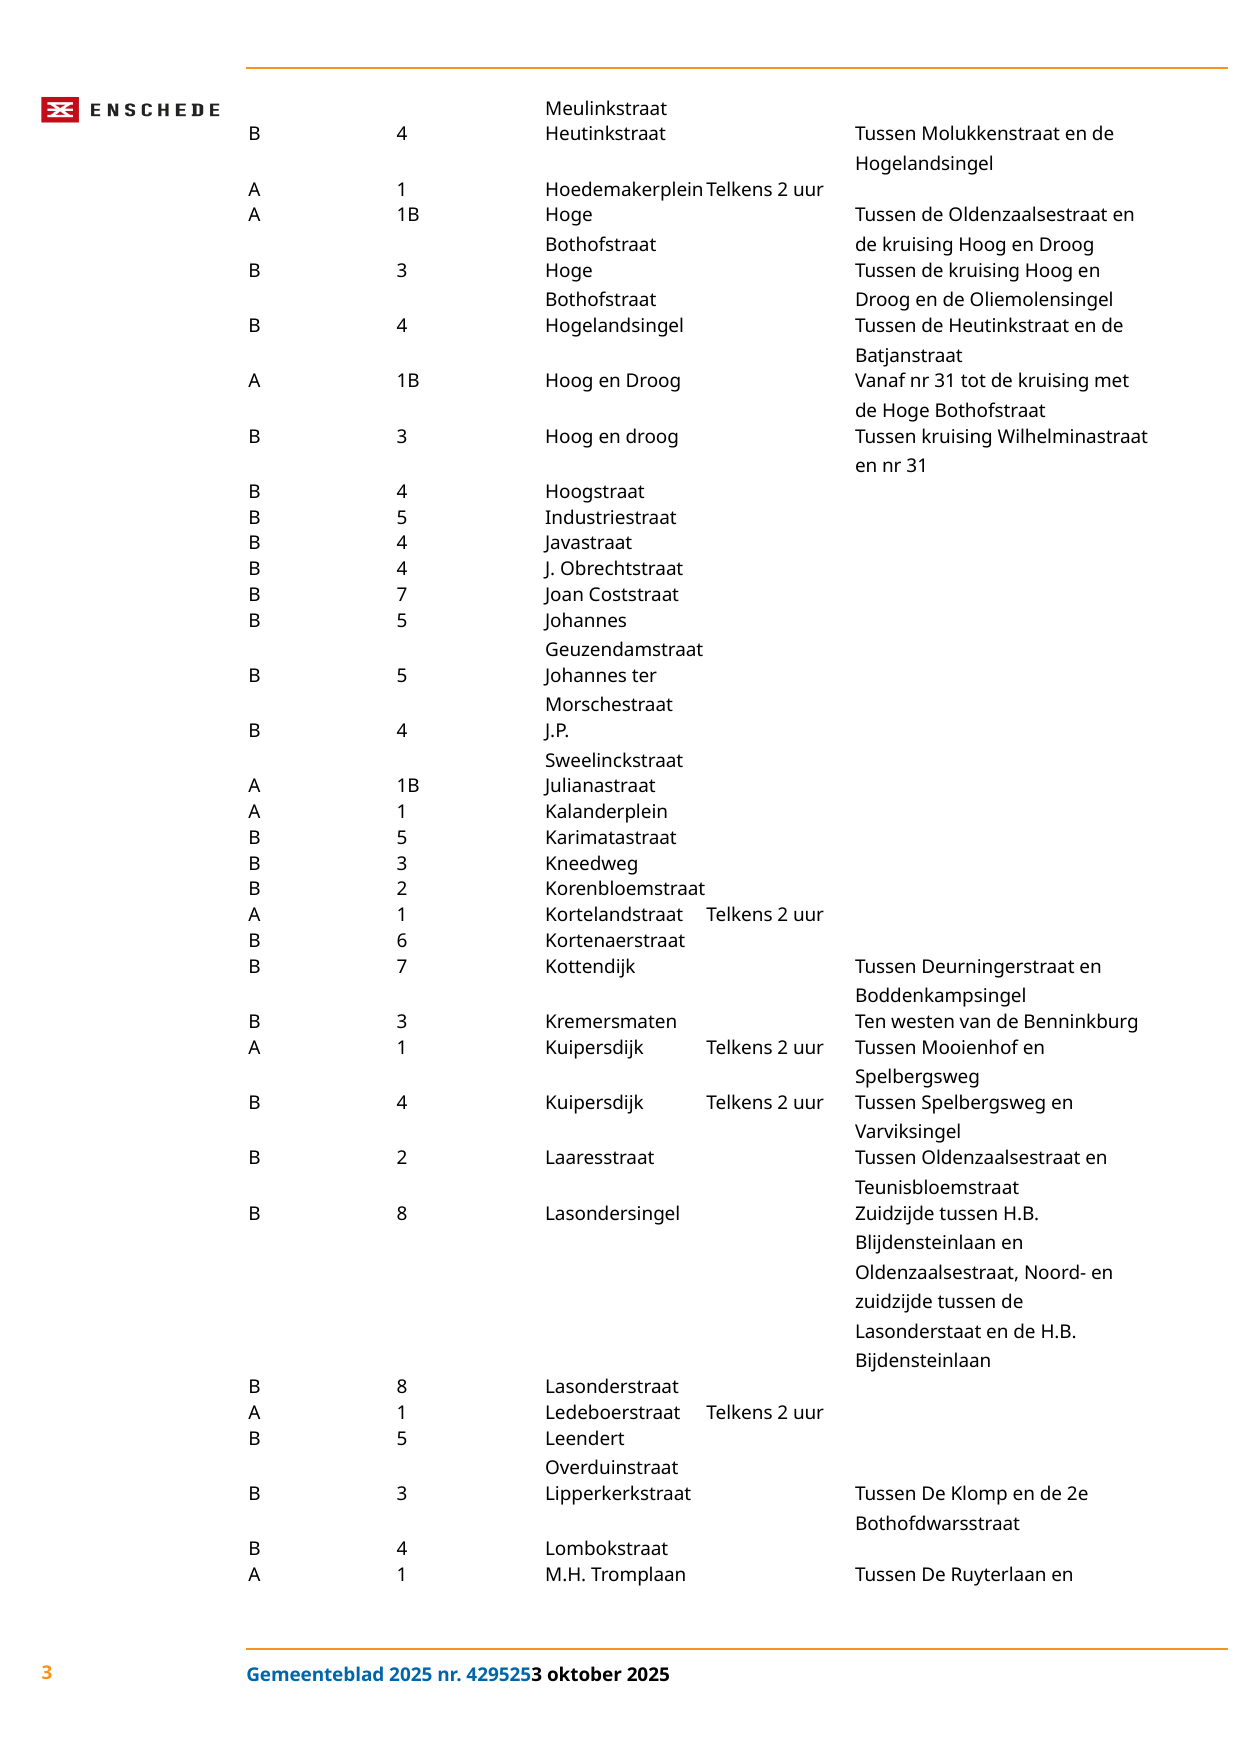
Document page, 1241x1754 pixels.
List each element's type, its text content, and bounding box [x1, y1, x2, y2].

table_cell Tussen De Ruyterlaan en [855, 1561, 1152, 1587]
table_cell [706, 876, 855, 901]
table_cell Hoogstraat [545, 478, 706, 504]
table_cell [706, 1200, 855, 1373]
table_cell B [248, 1008, 396, 1034]
table_cell Telkens 2 uur [706, 1399, 855, 1425]
table_cell [855, 176, 1152, 202]
table_cell [706, 312, 855, 367]
table_cell [855, 478, 1152, 504]
table_cell 5 [396, 1425, 545, 1480]
table_cell Hoog en Droog [545, 368, 706, 423]
table_cell [706, 423, 855, 478]
table_cell Tussen Molukkenstraat en de Hogelandsingel [855, 121, 1152, 176]
table_cell Korenbloemstraat [545, 876, 706, 901]
table_cell Tussen de Oldenzaalsestraat en de kruising Hoog en Droog [855, 202, 1152, 257]
table_cell [855, 718, 1152, 773]
table_cell B [248, 1374, 396, 1399]
table_cell 8 [396, 1200, 545, 1373]
table_cell 3 [396, 1008, 545, 1034]
table_cell [855, 927, 1152, 953]
table_cell Heutinkstraat [545, 121, 706, 176]
table_cell 1 [396, 901, 545, 927]
table_cell A [248, 202, 396, 257]
table_cell B [248, 718, 396, 773]
table_cell Kuipersdijk [545, 1034, 706, 1089]
table_cell B [248, 662, 396, 717]
table_cell Ledeboerstraat [545, 1399, 706, 1425]
table_cell Zuidzijde tussen H.B. Blijdensteinlaan en Oldenzaalsestraat, Noord- en zuidzijde tussen de Lasonderstaat en de H.B. Bijdensteinlaan [855, 1200, 1152, 1373]
table_cell [706, 773, 855, 798]
table_cell 1 [396, 799, 545, 824]
table_cell [706, 121, 855, 176]
table_cell [706, 368, 855, 423]
table_cell B [248, 504, 396, 529]
table_cell [855, 504, 1152, 529]
table_cell Javastraat [545, 530, 706, 555]
table_cell B [248, 953, 396, 1008]
table_cell [706, 799, 855, 824]
table_cell Laaresstraat [545, 1145, 706, 1200]
table_cell [855, 876, 1152, 901]
table_cell Julianastraat [545, 773, 706, 798]
table_cell Tussen Spelbergsweg en Varviksingel [855, 1089, 1152, 1144]
table_cell Telkens 2 uur [706, 901, 855, 927]
table_cell Kuipersdijk [545, 1089, 706, 1144]
table_cell [706, 504, 855, 529]
table_cell Kottendijk [545, 953, 706, 1008]
table_cell 3 [396, 850, 545, 876]
table_cell 1 [396, 1034, 545, 1089]
table_cell B [248, 478, 396, 504]
table_cell [706, 953, 855, 1008]
table_cell 2 [396, 876, 545, 901]
table_cell [855, 773, 1152, 798]
table_cell [855, 824, 1152, 850]
table_cell Tussen de kruising Hoog en Droog en de Oliemolensingel [855, 257, 1152, 312]
table_cell 4 [396, 555, 545, 581]
table_cell Hoge Bothofstraat [545, 202, 706, 257]
table_cell [706, 607, 855, 662]
table_cell 1B [396, 773, 545, 798]
table_cell B [248, 1425, 396, 1480]
table_cell M.H. Tromplaan [545, 1561, 706, 1587]
table_cell Hoog en droog [545, 423, 706, 478]
table_cell [706, 530, 855, 555]
table_cell [855, 95, 1152, 121]
table_cell Industriestraat [545, 504, 706, 529]
table_cell [396, 95, 545, 121]
table_cell B [248, 1480, 396, 1536]
table_cell [855, 581, 1152, 607]
table_cell A [248, 368, 396, 423]
picture [41, 47, 231, 172]
table_cell [855, 799, 1152, 824]
table_cell [706, 927, 855, 953]
table_cell 4 [396, 530, 545, 555]
table_cell [706, 95, 855, 121]
table_cell [855, 850, 1152, 876]
table_cell [706, 1425, 855, 1480]
table_cell B [248, 850, 396, 876]
table_cell [855, 1374, 1152, 1399]
table_cell 1 [396, 1399, 545, 1425]
table_cell 4 [396, 1536, 545, 1561]
table_cell [855, 1425, 1152, 1480]
table_cell 1 [396, 176, 545, 202]
table_cell [706, 850, 855, 876]
table_cell [855, 607, 1152, 662]
table_cell Lombokstraat [545, 1536, 706, 1561]
table_cell Tussen Mooienhof en Spelbergsweg [855, 1034, 1152, 1089]
table_cell B [248, 824, 396, 850]
table_cell B [248, 607, 396, 662]
table_cell B [248, 530, 396, 555]
table_cell B [248, 257, 396, 312]
table_cell A [248, 1034, 396, 1089]
table_cell [706, 202, 855, 257]
table_cell 4 [396, 121, 545, 176]
table_cell A [248, 773, 396, 798]
table_cell A [248, 799, 396, 824]
table_cell B [248, 312, 396, 367]
table_cell Kremersmaten [545, 1008, 706, 1034]
table_cell [706, 1480, 855, 1536]
table_cell 1B [396, 202, 545, 257]
table_cell Meulinkstraat [545, 95, 706, 121]
table_cell Lipperkerkstraat [545, 1480, 706, 1536]
table_cell Telkens 2 uur [706, 1034, 855, 1089]
table_cell Johannes Geuzendamstraat [545, 607, 706, 662]
table_cell 5 [396, 824, 545, 850]
table_cell Hoge Bothofstraat [545, 257, 706, 312]
table_cell [855, 530, 1152, 555]
table_cell A [248, 901, 396, 927]
table_cell Kneedweg [545, 850, 706, 876]
table_cell Joan Coststraat [545, 581, 706, 607]
table_cell [706, 1374, 855, 1399]
table_cell B [248, 555, 396, 581]
table_cell Lasondersingel [545, 1200, 706, 1373]
table_cell [706, 581, 855, 607]
table_cell B [248, 1200, 396, 1373]
table_cell J. Obrechtstraat [545, 555, 706, 581]
table_cell 4 [396, 478, 545, 504]
table_cell 4 [396, 312, 545, 367]
table_cell B [248, 423, 396, 478]
table_cell [855, 1399, 1152, 1425]
table_cell B [248, 1536, 396, 1561]
table_cell Karimatastraat [545, 824, 706, 850]
table_cell Hoedemakerplein [545, 176, 706, 202]
table_cell [855, 662, 1152, 717]
table_cell A [248, 1399, 396, 1425]
table_cell Johannes ter Morschestraat [545, 662, 706, 717]
table_cell [706, 662, 855, 717]
table_cell [855, 901, 1152, 927]
table_cell Tussen Oldenzaalsestraat en Teunisbloemstraat [855, 1145, 1152, 1200]
table_cell B [248, 1089, 396, 1144]
table_cell 4 [396, 718, 545, 773]
table_cell 4 [396, 1089, 545, 1144]
table_cell 7 [396, 581, 545, 607]
table_cell [855, 1536, 1152, 1561]
table_cell Hogelandsingel [545, 312, 706, 367]
table_cell [706, 718, 855, 773]
table_cell 2 [396, 1145, 545, 1200]
table_cell Telkens 2 uur [706, 176, 855, 202]
table_cell [706, 1561, 855, 1587]
table_cell B [248, 927, 396, 953]
table_cell A [248, 176, 396, 202]
table_cell B [248, 876, 396, 901]
table_cell Lasonderstraat [545, 1374, 706, 1399]
table_cell [706, 257, 855, 312]
table_cell 1 [396, 1561, 545, 1587]
table_cell Kortelandstraat [545, 901, 706, 927]
table_cell A [248, 1561, 396, 1587]
table_cell [706, 1008, 855, 1034]
table_cell 3 [396, 257, 545, 312]
table_cell J.P. Sweelinckstraat [545, 718, 706, 773]
table_cell [706, 824, 855, 850]
table_cell [706, 1145, 855, 1200]
table_cell Vanaf nr 31 tot de kruising met de Hoge Bothofstraat [855, 368, 1152, 423]
table_cell B [248, 1145, 396, 1200]
table_cell [706, 1536, 855, 1561]
table_cell 6 [396, 927, 545, 953]
table_cell 8 [396, 1374, 545, 1399]
table_cell [706, 478, 855, 504]
table_cell Tussen de Heutinkstraat en de Batjanstraat [855, 312, 1152, 367]
table_cell [706, 555, 855, 581]
table_cell 3 [396, 423, 545, 478]
table_cell Tussen kruising Wilhelminastraat en nr 31 [855, 423, 1152, 478]
table_cell Kalanderplein [545, 799, 706, 824]
table_cell 5 [396, 662, 545, 717]
table_cell 5 [396, 504, 545, 529]
table_cell Telkens 2 uur [706, 1089, 855, 1144]
table_cell 7 [396, 953, 545, 1008]
table_cell Ten westen van de Benninkburg [855, 1008, 1152, 1034]
table_cell [855, 555, 1152, 581]
table_cell 1B [396, 368, 545, 423]
table_cell Kortenaerstraat [545, 927, 706, 953]
table_cell B [248, 581, 396, 607]
table_cell Tussen De Klomp en de 2e Bothofdwarsstraat [855, 1480, 1152, 1536]
table_cell 3 [396, 1480, 545, 1536]
table_cell Tussen Deurningerstraat en Boddenkampsingel [855, 953, 1152, 1008]
table_cell B [248, 121, 396, 176]
table_cell 5 [396, 607, 545, 662]
table_cell Leendert Overduinstraat [545, 1425, 706, 1480]
table_cell [248, 95, 396, 121]
